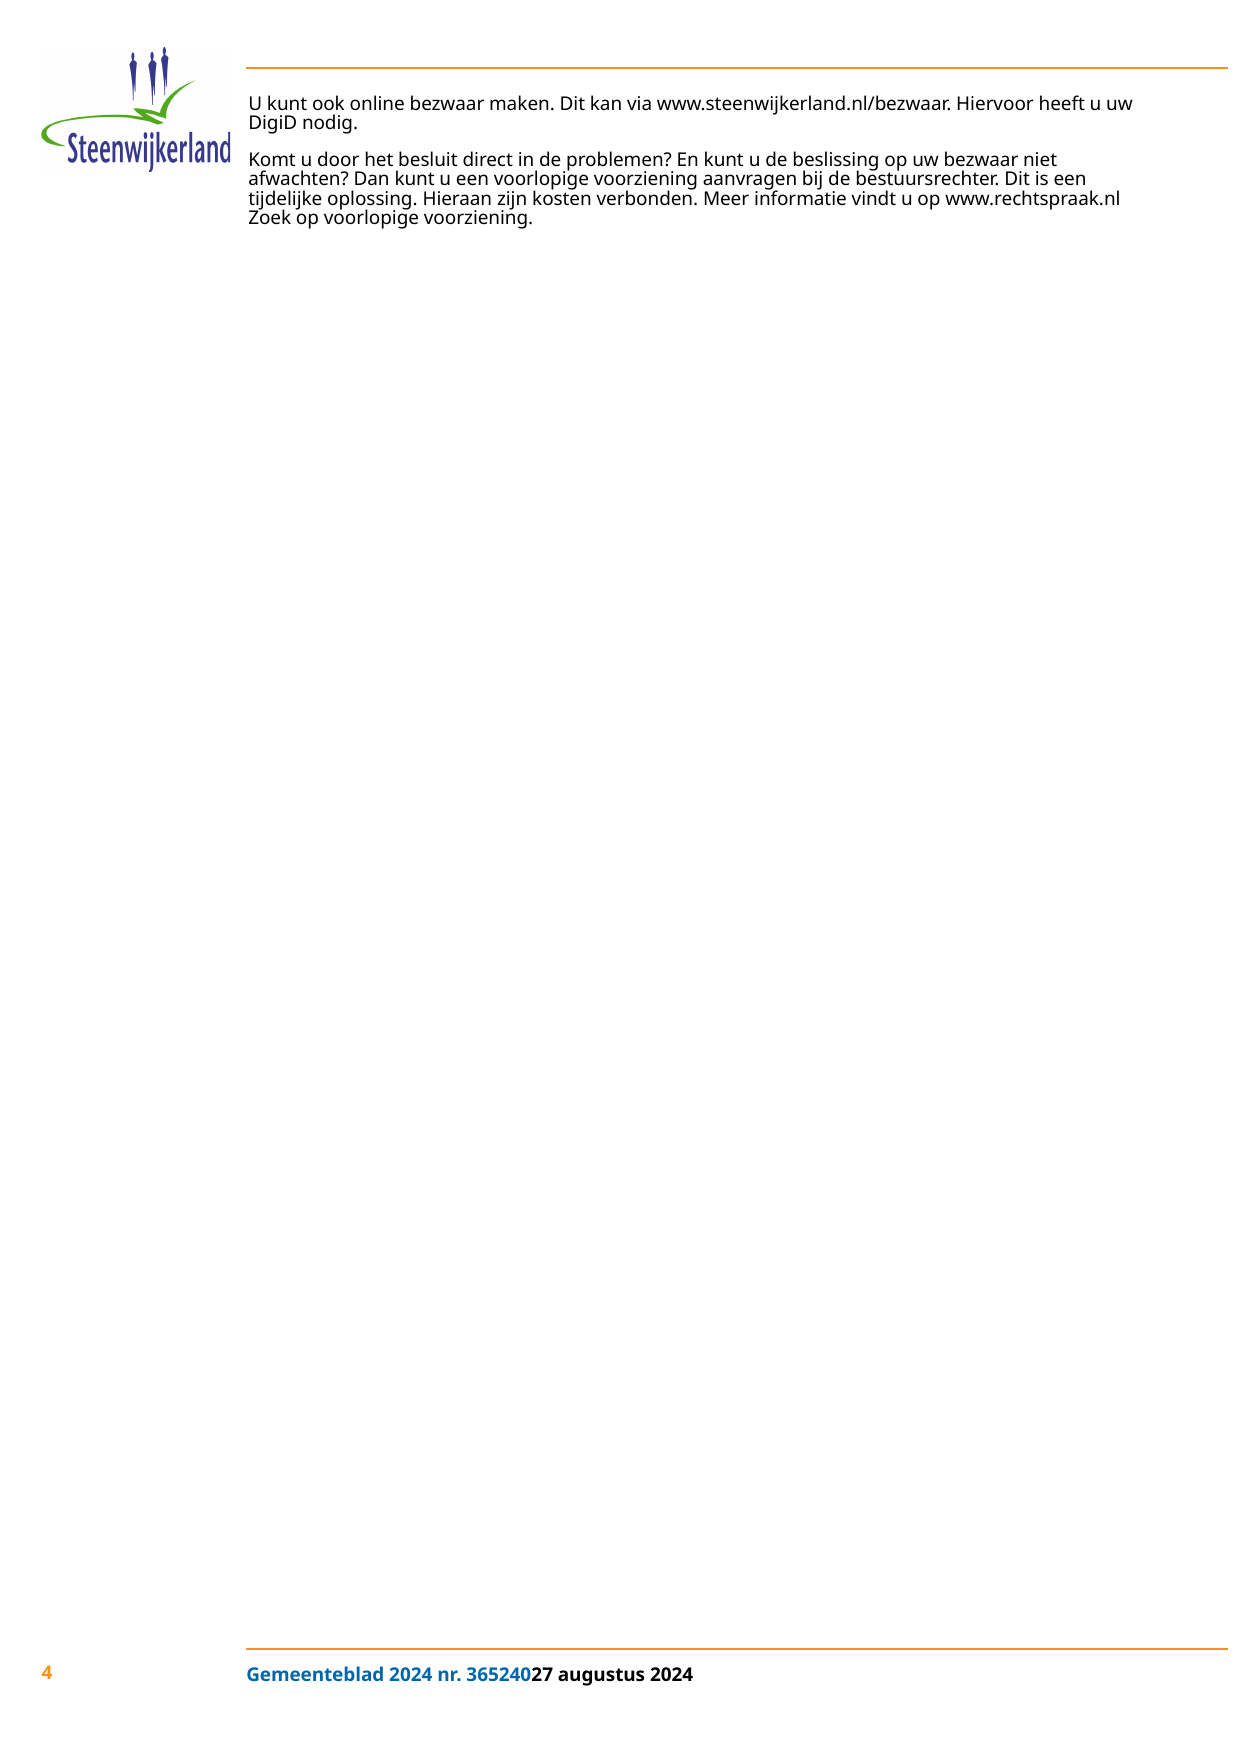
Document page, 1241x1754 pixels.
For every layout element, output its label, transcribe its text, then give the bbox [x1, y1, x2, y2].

text U kunt ook online bezwaar maken. Dit kan via www.steenwijkerland.nl/bezwaar. Hiervoor heeft u uw DigiD nodig. [248, 95, 1152, 133]
text Komt u door het besluit direct in de problemen? En kunt u de beslissing op uw bezwaar niet afwachten? Dan kunt u een voorlopige voorziening aanvragen bij de bestuursrechter. Dit is een tijdelijke oplossing. Hieraan zijn kosten verbonden. Meer informatie vindt u op www.rechtspraak.nl Zoek op voorlopige voorziening. [248, 151, 1152, 228]
picture [41, 47, 231, 172]
